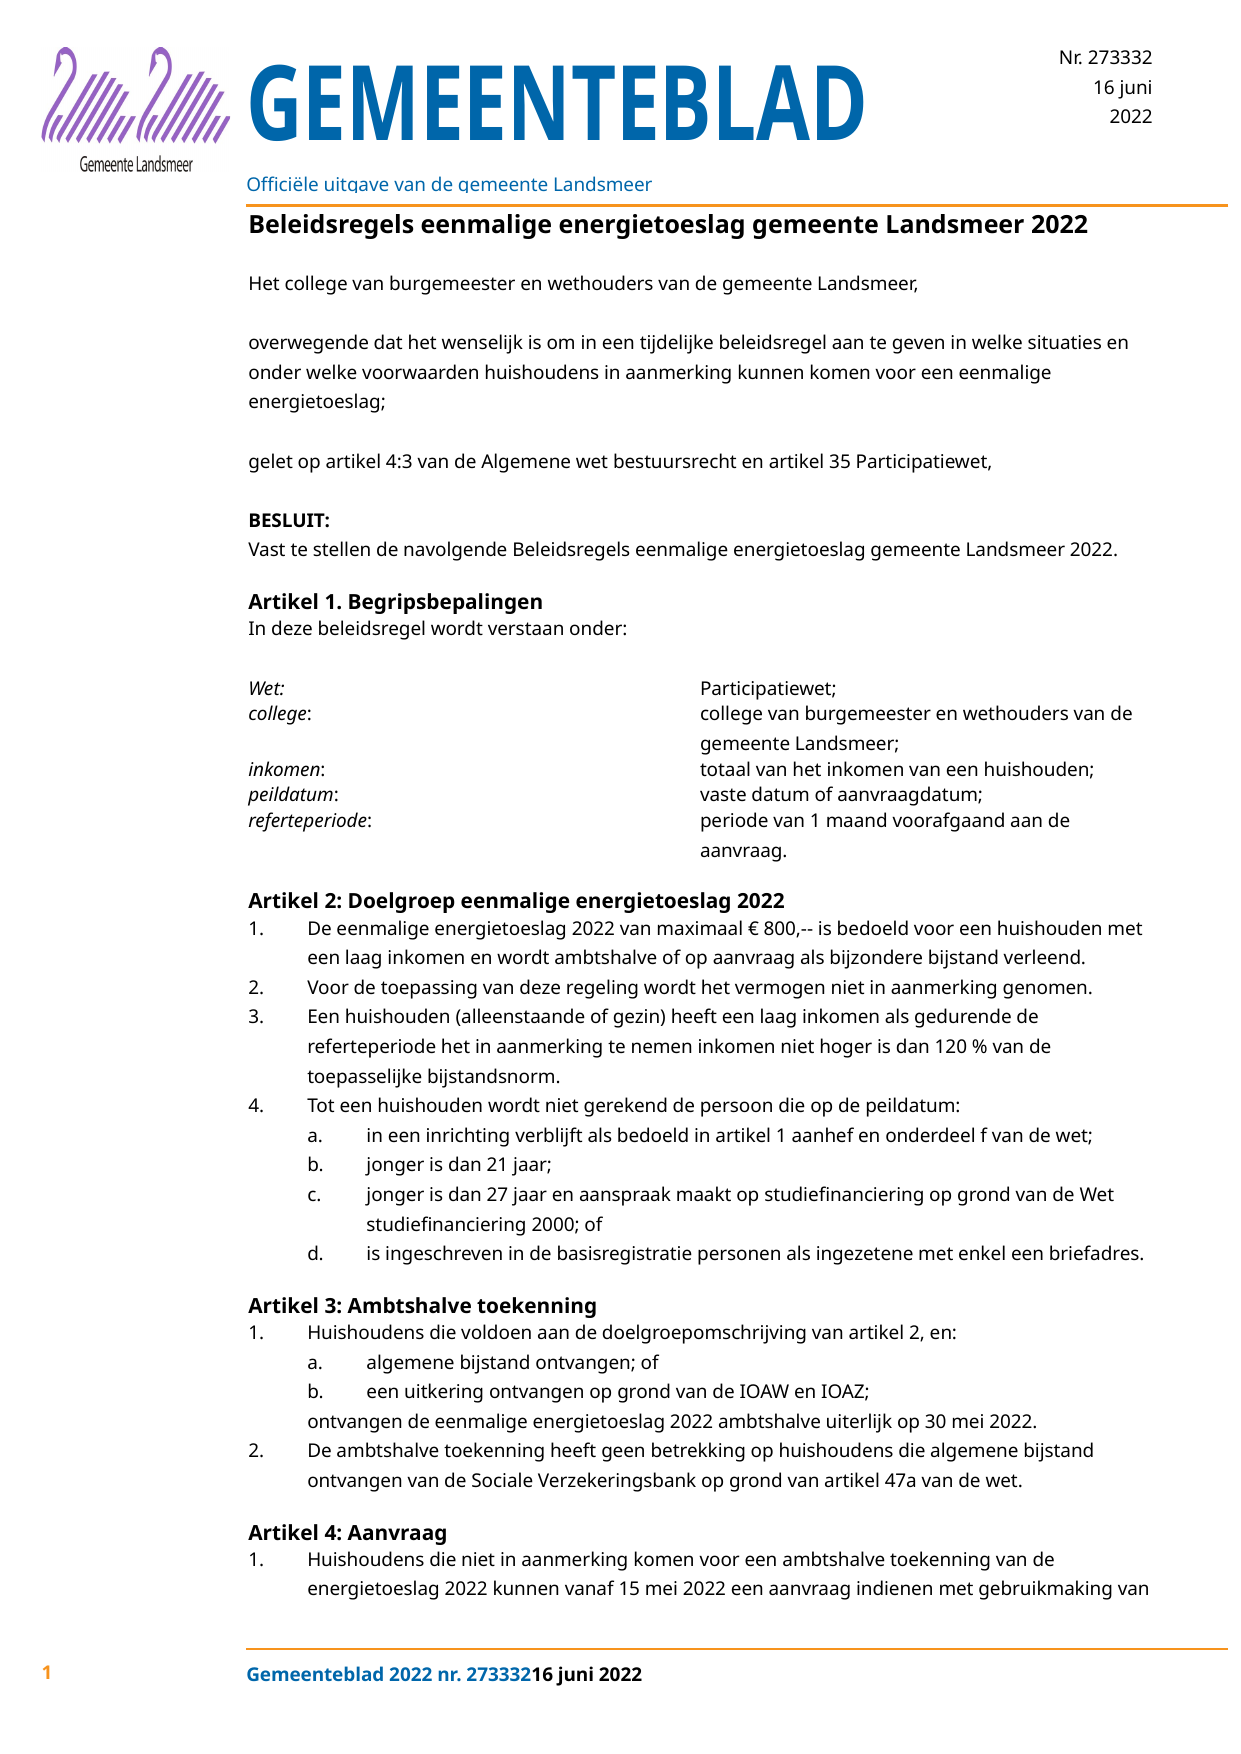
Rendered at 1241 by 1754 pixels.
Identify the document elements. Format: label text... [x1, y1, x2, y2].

list De ambtshalve toekenning heeft geen betrekking op huishoudens die algemene bijstand ontvangen van de Sociale Verzekeringsbank op grond van artikel 47a van de wet. [248, 1438, 1152, 1493]
picture [41, 47, 231, 172]
text overwegende dat het wenselijk is om in een tijdelijke beleidsregel aan te geven in welke situaties en onder welke voorwaarden huishoudens in aanmerking kunnen komen voor een eenmalige energietoeslag; [248, 329, 1152, 414]
list ontvangen de eenmalige energietoeslag 2022 ambtshalve uiterlijk op 30 mei 2022. [248, 1408, 1152, 1434]
text Het college van burgemeester en wethouders van de gemeente Landsmeer, [248, 270, 1152, 296]
text BESLUIT: [248, 507, 1152, 533]
list Huishoudens die voldoen aan de doelgroepomschrijving van artikel 2, en: [248, 1319, 1152, 1345]
table_header Participatiewet; [700, 675, 1152, 700]
table_cell college: [248, 700, 700, 756]
text gelet op artikel 4:3 van de Algemene wet bestuursrecht en artikel 35 Participatiewet, [248, 448, 1152, 473]
list Tot een huishouden wordt niet gerekend de persoon die op de peildatum: [248, 1092, 1152, 1118]
list De eenmalige energietoeslag 2022 van maximaal € 800,-- is bedoeld voor een huishouden met een laag inkomen en wordt ambtshalve of op aanvraag als bijzondere bijstand verleend. [248, 915, 1152, 970]
list algemene bijstand ontvangen; of [307, 1349, 1152, 1374]
list jonger is dan 27 jaar en aanspraak maakt op studiefinanciering op grond van de Wet studiefinanciering 2000; of [307, 1181, 1152, 1237]
list jonger is dan 21 jaar; [307, 1152, 1152, 1177]
table_cell totaal van het inkomen van een huishouden; [700, 756, 1152, 781]
list Huishoudens die niet in aanmerking komen voor een ambtshalve toekenning van de energietoeslag 2022 kunnen vanaf 15 mei 2022 een aanvraag indienen met gebruikmaking van [248, 1546, 1152, 1601]
text Vast te stellen de navolgende Beleidsregels eenmalige energietoeslag gemeente Landsmeer 2022. [248, 537, 1152, 562]
list in een inrichting verblijft als bedoeld in artikel 1 aanhef en onderdeel f van de wet; [307, 1122, 1152, 1148]
list Een huishouden (alleenstaande of gezin) heeft een laag inkomen als gedurende de referteperiode het in aanmerking te nemen inkomen niet hoger is dan 120 % van de toepasselijke bijstandsnorm. [248, 1004, 1152, 1089]
table_cell peildatum: [248, 781, 700, 807]
list is ingeschreven in de basisregistratie personen als ingezetene met enkel een briefadres. [307, 1240, 1152, 1266]
text Artikel 3: Ambtshalve toekenning [248, 1291, 1152, 1319]
list een uitkering ontvangen op grond van de IOAW en IOAZ; [307, 1378, 1152, 1404]
text Artikel 4: Aanvraag [248, 1518, 1152, 1546]
text Artikel 1. Begripsbepalingen [248, 587, 1152, 615]
text Artikel 2: Doelgroep eenmalige energietoeslag 2022 [248, 887, 1152, 915]
table_cell periode van 1 maand voorafgaand aan de aanvraag. [700, 807, 1152, 862]
table_cell college van burgemeester en wethouders van de gemeente Landsmeer; [700, 700, 1152, 756]
text Beleidsregels eenmalige energietoeslag gemeente Landsmeer 2022 [248, 207, 1152, 241]
table_header Wet: [248, 675, 700, 700]
table_cell inkomen: [248, 756, 700, 781]
table_cell vaste datum of aanvraagdatum; [700, 781, 1152, 807]
text In deze beleidsregel wordt verstaan onder: [248, 615, 1152, 641]
list Voor de toepassing van deze regeling wordt het vermogen niet in aanmerking genomen. [248, 974, 1152, 1000]
table_cell referteperiode: [248, 807, 700, 862]
